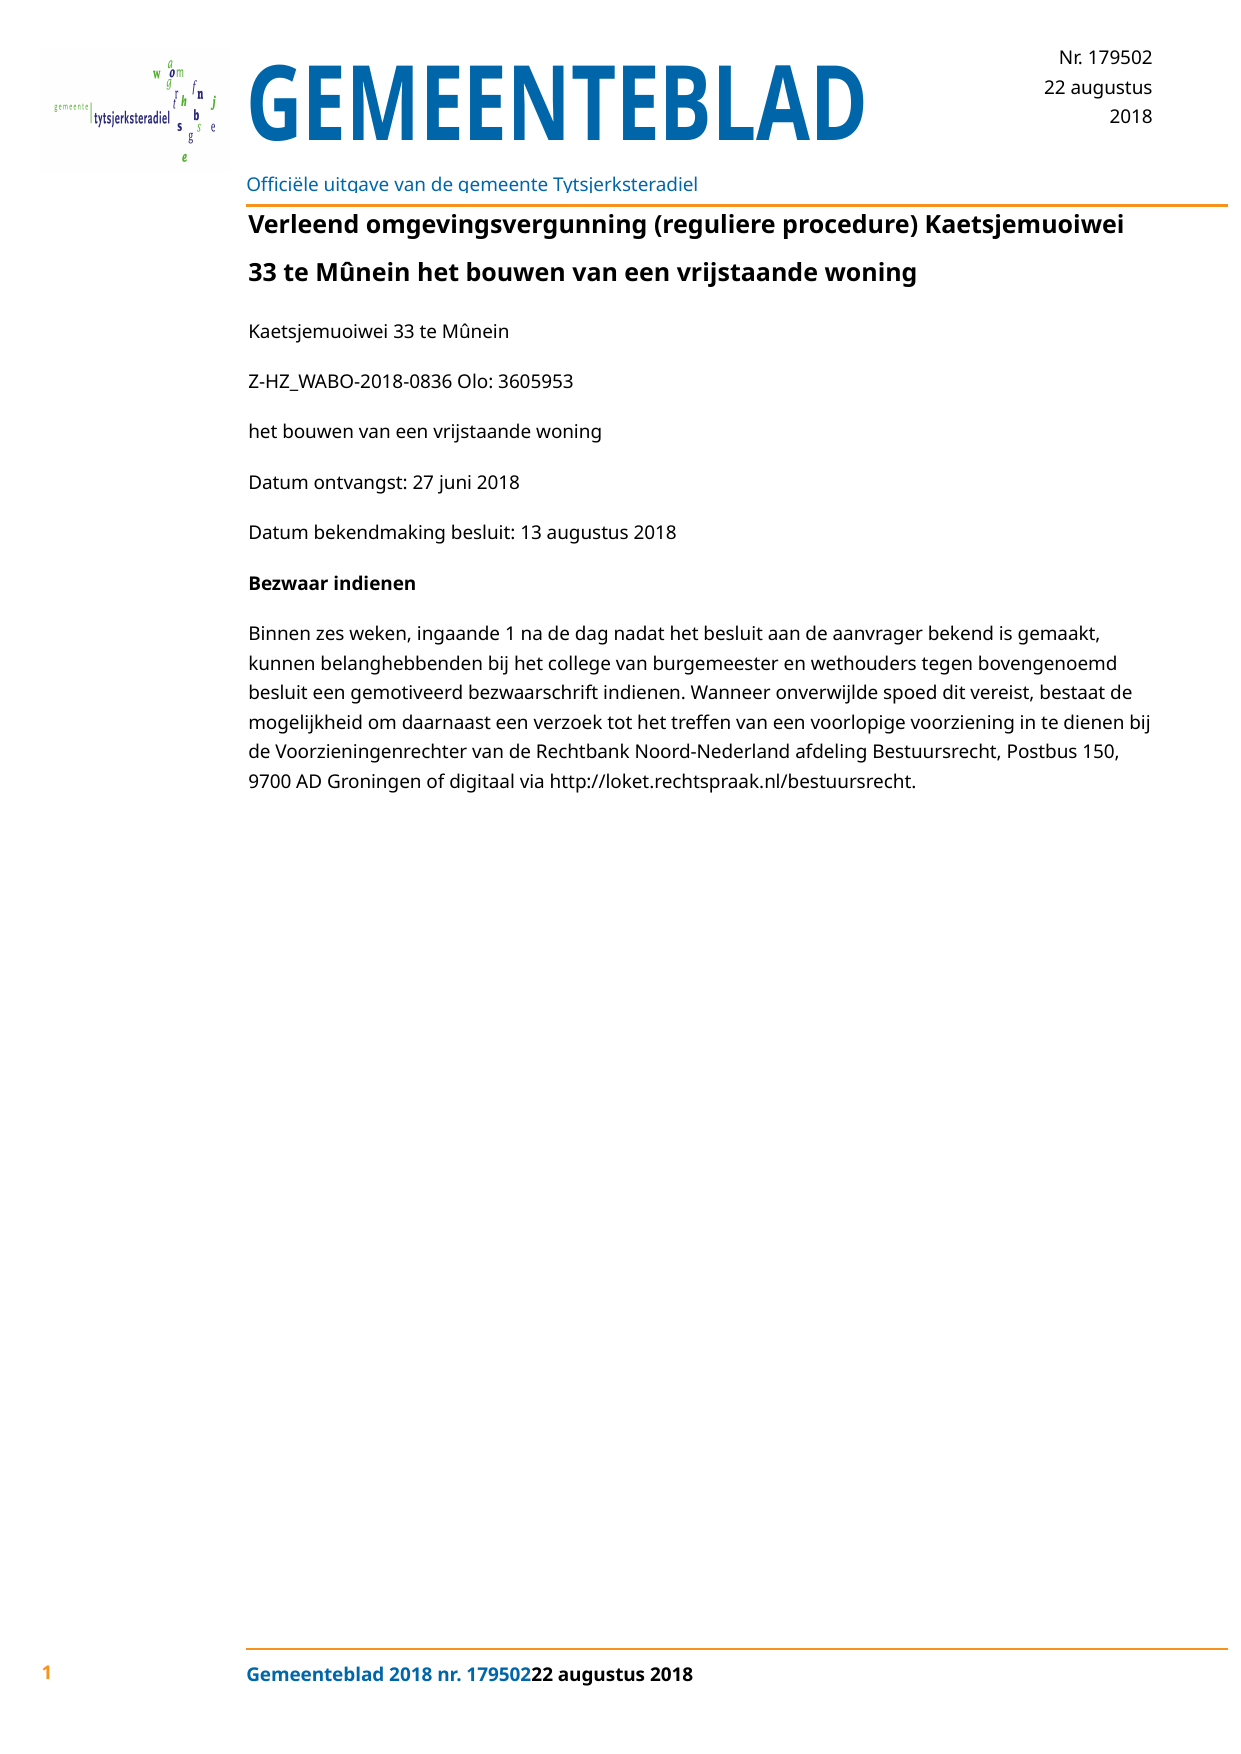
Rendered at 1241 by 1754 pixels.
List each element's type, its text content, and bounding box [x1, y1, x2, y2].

text Z-HZ_WABO-2018-0836 Olo: 3605953 [248, 368, 1152, 394]
text Datum bekendmaking besluit: 13 augustus 2018 [248, 519, 1152, 545]
text Kaetsjemuoiwei 33 te Mûnein [248, 318, 1152, 344]
text Datum ontvangst: 27 juni 2018 [248, 469, 1152, 495]
picture [41, 47, 231, 172]
text het bouwen van een vrijstaande woning [248, 419, 1152, 444]
text Bezwaar indienen [248, 570, 1152, 596]
text Verleend omgevingsvergunning (reguliere procedure) Kaetsjemuoiwei 33 te Mûnein het bouwen van een vrijstaande woning [248, 207, 1152, 288]
text Binnen zes weken, ingaande 1 na de dag nadat het besluit aan de aanvrager bekend is gemaakt, kunnen belanghebbenden bij het college van burgemeester en wethouders tegen bovengenoemd besluit een gemotiveerd bezwaarschrift indienen. Wanneer onverwijlde spoed dit vereist, bestaat de mogelijkheid om daarnaast een verzoek tot het treffen van een voorlopige voorziening in te dienen bij de Voorzieningenrechter van de Rechtbank Noord-Nederland afdeling Bestuursrecht, Postbus 150, 9700 AD Groningen of digitaal via http://loket.rechtspraak.nl/bestuursrecht. [248, 620, 1152, 794]
